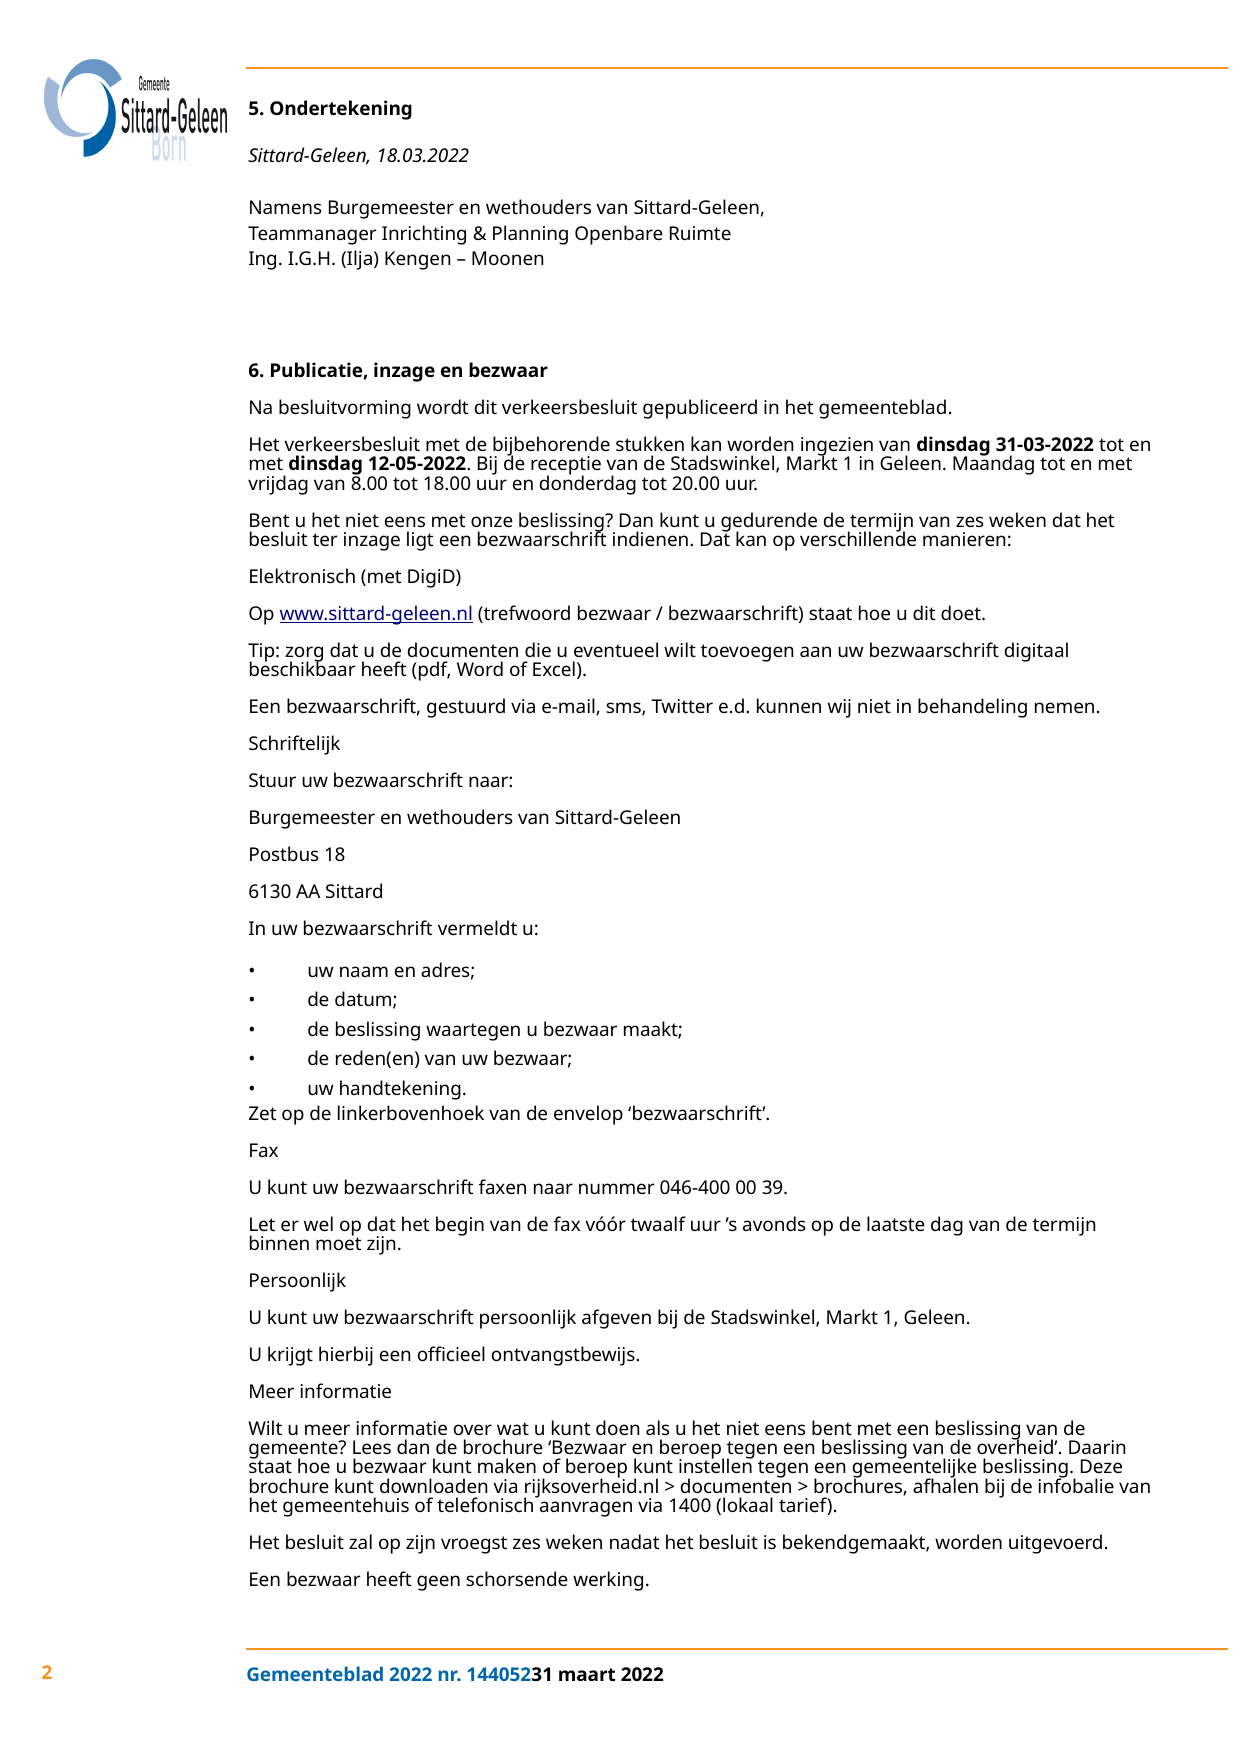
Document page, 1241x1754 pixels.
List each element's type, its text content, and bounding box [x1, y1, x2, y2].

list de datum; [248, 986, 1152, 1012]
text Wilt u meer informatie over wat u kunt doen als u het niet eens bent met een beslissing van de gemeente? Lees dan de brochure ‘Bezwaar en beroep tegen een beslissing van de overheid’. Daarin staat hoe u bezwaar kunt maken of beroep kunt instellen tegen een gemeentelijke beslissing. Deze brochure kunt downloaden via rijksoverheid.nl > documenten > brochures, afhalen bij de infobalie van het gemeentehuis of telefonisch aanvragen via 1400 (lokaal tarief). [248, 1420, 1152, 1516]
text Bent u het niet eens met onze beslissing? Dan kunt u gedurende de termijn van zes weken dat het besluit ter inzage ligt een bezwaarschrift indienen. Dat kan op verschillende manieren: [248, 512, 1152, 550]
text Stuur uw bezwaarschrift naar: [248, 772, 1152, 791]
text Zet op de linkerbovenhoek van de envelop ‘bezwaarschrift’. [248, 1105, 1152, 1124]
text 6. Publicatie, inzage en bezwaar [248, 362, 1152, 381]
text Na besluitvorming wordt dit verkeersbesluit gepubliceerd in het gemeenteblad. [248, 399, 1152, 418]
list uw handtekening. [248, 1075, 1152, 1101]
text Tip: zorg dat u de documenten die u eventueel wilt toevoegen aan uw bezwaarschrift digitaal beschikbaar heeft (pdf, Word of Excel). [248, 642, 1152, 680]
picture [41, 47, 231, 172]
text In uw bezwaarschrift vermeldt u: [248, 920, 1152, 939]
text Let er wel op dat het begin van de fax vóór twaalf uur ’s avonds op de laatste dag van de termijn binnen moet zijn. [248, 1216, 1152, 1254]
text Persoonlijk [248, 1272, 1152, 1291]
text 5. Ondertekening [248, 95, 1152, 121]
list de beslissing waartegen u bezwaar maakt; [248, 1016, 1152, 1042]
text Meer informatie [248, 1383, 1152, 1402]
text Ing. I.G.H. (Ilja) Kengen – Moonen [248, 246, 1152, 271]
text Het besluit zal op zijn vroegst zes weken nadat het besluit is bekendgemaakt, worden uitgevoerd. [248, 1534, 1152, 1553]
text Postbus 18 [248, 846, 1152, 865]
text 6130 AA Sittard [248, 883, 1152, 902]
text Het verkeersbesluit met de bijbehorende stukken kan worden ingezien van dinsdag 31-03-2022 tot en met dinsdag 12-05-2022. Bij de receptie van de Stadswinkel, Markt 1 in Geleen. Maandag tot en met vrijdag van 8.00 tot 18.00 uur en donderdag tot 20.00 uur. [248, 436, 1152, 494]
text Schriftelijk [248, 735, 1152, 754]
list de reden(en) van uw bezwaar; [248, 1046, 1152, 1071]
text Een bezwaar heeft geen schorsende werking. [248, 1571, 1152, 1590]
text Fax [248, 1142, 1152, 1161]
text U kunt uw bezwaarschrift faxen naar nummer 046-400 00 39. [248, 1179, 1152, 1198]
text Namens Burgemeester en wethouders van Sittard-Geleen, [248, 194, 1152, 220]
text U kunt uw bezwaarschrift persoonlijk afgeven bij de Stadswinkel, Markt 1, Geleen. [248, 1309, 1152, 1328]
text Burgemeester en wethouders van Sittard-Geleen [248, 809, 1152, 828]
text Teammanager Inrichting & Planning Openbare Ruimte [248, 220, 1152, 246]
text Sittard-Geleen, 18.03.2022 [248, 143, 1152, 168]
text Op www.sittard-geleen.nl (trefwoord bezwaar / bezwaarschrift) staat hoe u dit doet. [248, 605, 1152, 624]
list uw naam en adres; [248, 957, 1152, 983]
text Elektronisch (met DigiD) [248, 568, 1152, 587]
text U krijgt hierbij een officieel ontvangstbewijs. [248, 1346, 1152, 1365]
text Een bezwaarschrift, gestuurd via e-mail, sms, Twitter e.d. kunnen wij niet in behandeling nemen. [248, 698, 1152, 717]
